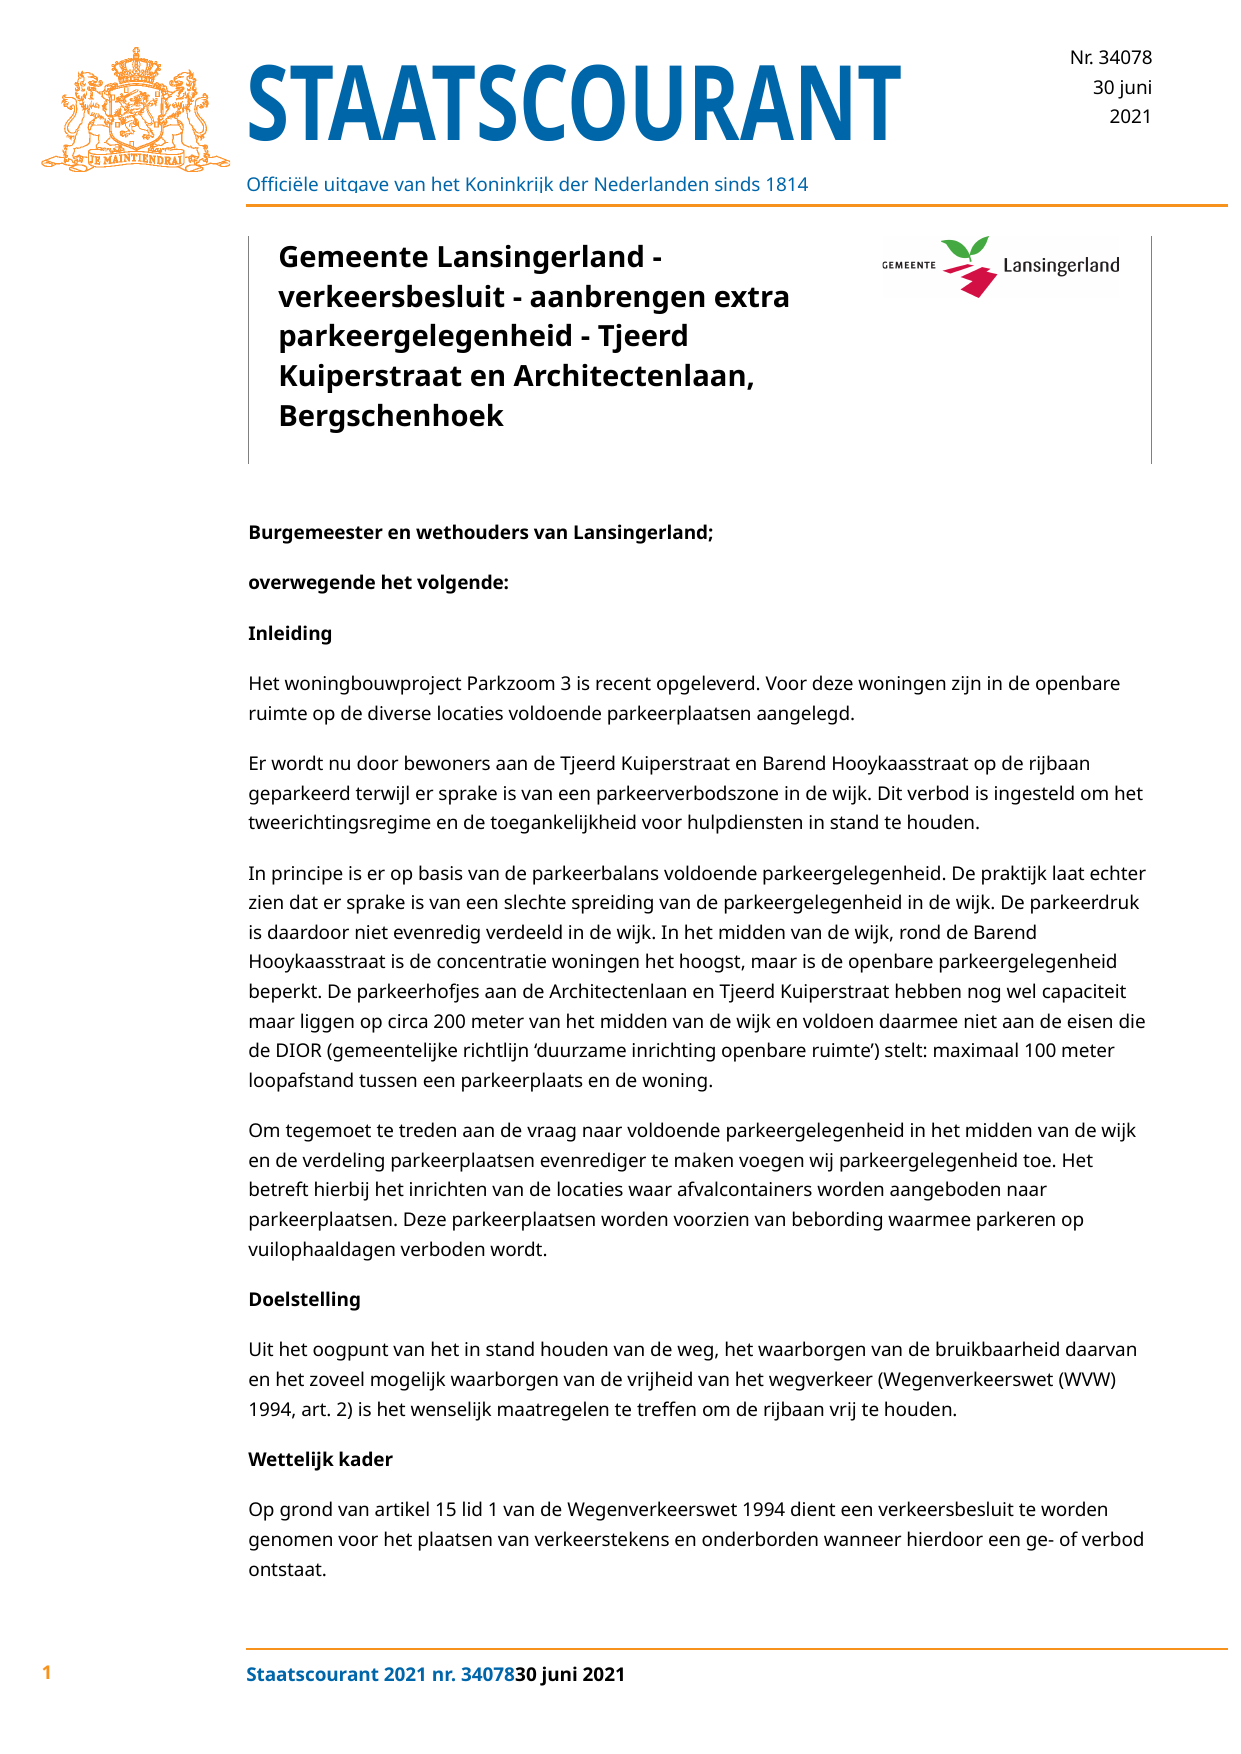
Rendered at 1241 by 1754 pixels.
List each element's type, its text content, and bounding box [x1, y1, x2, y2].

text Doelstelling [248, 1286, 1152, 1312]
table_header [850, 236, 1151, 464]
text overwegende het volgende: [248, 569, 1152, 595]
text Op grond van artikel 15 lid 1 van de Wegenverkeerswet 1994 dient een verkeersbesluit te worden genomen voor het plaatsen van verkeerstekens en onderborden wanneer hierdoor een ge- of verbod ontstaat. [248, 1497, 1152, 1581]
text Wettelijk kader [248, 1446, 1152, 1472]
picture [882, 236, 1119, 298]
text In principe is er op basis van de parkeerbalans voldoende parkeergelegenheid. De praktijk laat echter zien dat er sprake is van een slechte spreiding van de parkeergelegenheid in de wijk. De parkeerdruk is daardoor niet evenredig verdeeld in de wijk. In het midden van de wijk, rond de Barend Hooykaasstraat is de concentratie woningen het hoogst, maar is de openbare parkeergelegenheid beperkt. De parkeerhofjes aan de Architectenlaan en Tjeerd Kuiperstraat hebben nog wel capaciteit maar liggen op circa 200 meter van het midden van de wijk en voldoen daarmee niet aan de eisen die de DIOR (gemeentelijke richtlijn ‘duurzame inrichting openbare ruimte’) stelt: maximaal 100 meter loopafstand tussen een parkeerplaats en de woning. [248, 860, 1152, 1093]
table_header Gemeente Lansingerland - verkeersbesluit - aanbrengen extra parkeergelegenheid - Tjeerd Kuiperstraat en Architectenlaan, Bergschenhoek [249, 236, 850, 464]
picture [41, 47, 231, 172]
text Uit het oogpunt van het in stand houden van de weg, het waarborgen van de bruikbaarheid daarvan en het zoveel mogelijk waarborgen van de vrijheid van het wegverkeer (Wegenverkeerswet (WVW) 1994, art. 2) is het wenselijk maatregelen te treffen om de rijbaan vrij te houden. [248, 1337, 1152, 1421]
text Burgemeester en wethouders van Lansingerland; [248, 519, 1152, 545]
text Het woningbouwproject Parkzoom 3 is recent opgeleverd. Voor deze woningen zijn in de openbare ruimte op de diverse locaties voldoende parkeerplaatsen aangelegd. [248, 670, 1152, 726]
text Om tegemoet te treden aan de vraag naar voldoende parkeergelegenheid in het midden van de wijk en de verdeling parkeerplaatsen evenrediger te maken voegen wij parkeergelegenheid toe. Het betreft hierbij het inrichten van de locaties waar afvalcontainers worden aangeboden naar parkeerplaatsen. Deze parkeerplaatsen worden voorzien van bebording waarmee parkeren op vuilophaaldagen verboden wordt. [248, 1117, 1152, 1261]
text Inleiding [248, 620, 1152, 646]
text Er wordt nu door bewoners aan de Tjeerd Kuiperstraat en Barend Hooykaasstraat op de rijbaan geparkeerd terwijl er sprake is van een parkeerverbodszone in de wijk. Dit verbod is ingesteld om het tweerichtingsregime en de toegankelijkheid voor hulpdiensten in stand te houden. [248, 750, 1152, 835]
